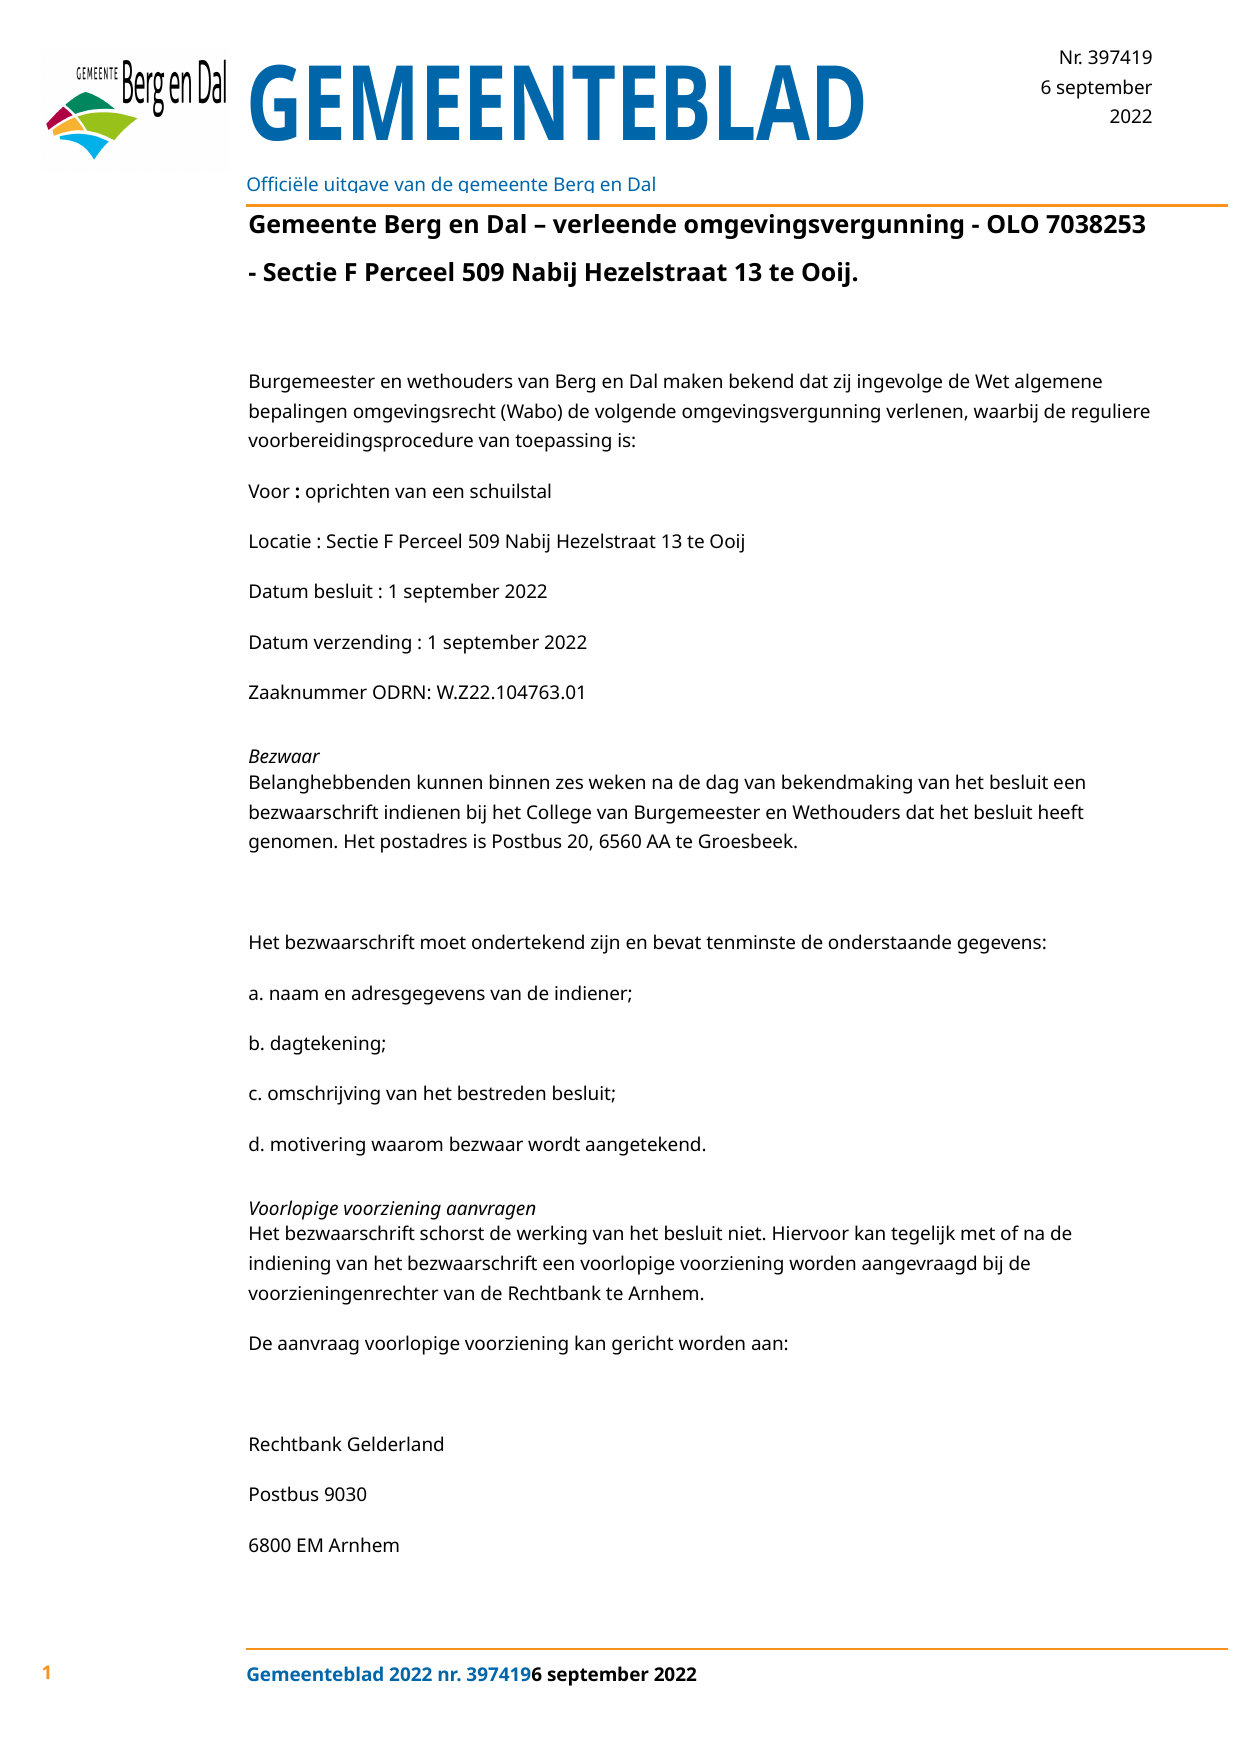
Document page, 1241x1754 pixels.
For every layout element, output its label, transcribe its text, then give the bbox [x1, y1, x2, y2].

text De aanvraag voorlopige voorziening kan gericht worden aan: [248, 1330, 1152, 1356]
text Voorlopige voorziening aanvragen [248, 1195, 1152, 1221]
text Rechtbank Gelderland [248, 1431, 1152, 1457]
text c. omschrijving van het bestreden besluit; [248, 1081, 1152, 1106]
text Voor : oprichten van een schuilstal [248, 478, 1152, 504]
text Zaaknummer ODRN: W.Z22.104763.01 [248, 679, 1152, 705]
text Postbus 9030 [248, 1481, 1152, 1507]
text Belanghebbenden kunnen binnen zes weken na de dag van bekendmaking van het besluit een bezwaarschrift indienen bij het College van Burgemeester en Wethouders dat het besluit heeft genomen. Het postadres is Postbus 20, 6560 AA te Groesbeek. [248, 769, 1152, 854]
text d. motivering waarom bezwaar wordt aangetekend. [248, 1131, 1152, 1157]
text a. naam en adresgegevens van de indiener; [248, 980, 1152, 1005]
text Het bezwaarschrift schorst de werking van het besluit niet. Hiervoor kan tegelijk met of na de indiening van het bezwaarschrift een voorlopige voorziening worden aangevraagd bij de voorzieningenrechter van de Rechtbank te Arnhem. [248, 1221, 1152, 1306]
text 6800 EM Arnhem [248, 1532, 1152, 1558]
text b. dagtekening; [248, 1030, 1152, 1056]
text Datum besluit : 1 september 2022 [248, 579, 1152, 604]
text Bezwaar [248, 743, 1152, 769]
picture [41, 47, 231, 172]
text Gemeente Berg en Dal – verleende omgevingsvergunning - OLO 7038253 - Sectie F Perceel 509 Nabij Hezelstraat 13 te Ooij. [248, 207, 1152, 288]
text Burgemeester en wethouders van Berg en Dal maken bekend dat zij ingevolge de Wet algemene bepalingen omgevingsrecht (Wabo) de volgende omgevingsvergunning verlenen, waarbij de reguliere voorbereidingsprocedure van toepassing is: [248, 368, 1152, 453]
text Datum verzending : 1 september 2022 [248, 629, 1152, 655]
text Locatie : Sectie F Perceel 509 Nabij Hezelstraat 13 te Ooij [248, 528, 1152, 554]
text Het bezwaarschrift moet ondertekend zijn en bevat tenminste de onderstaande gegevens: [248, 929, 1152, 955]
